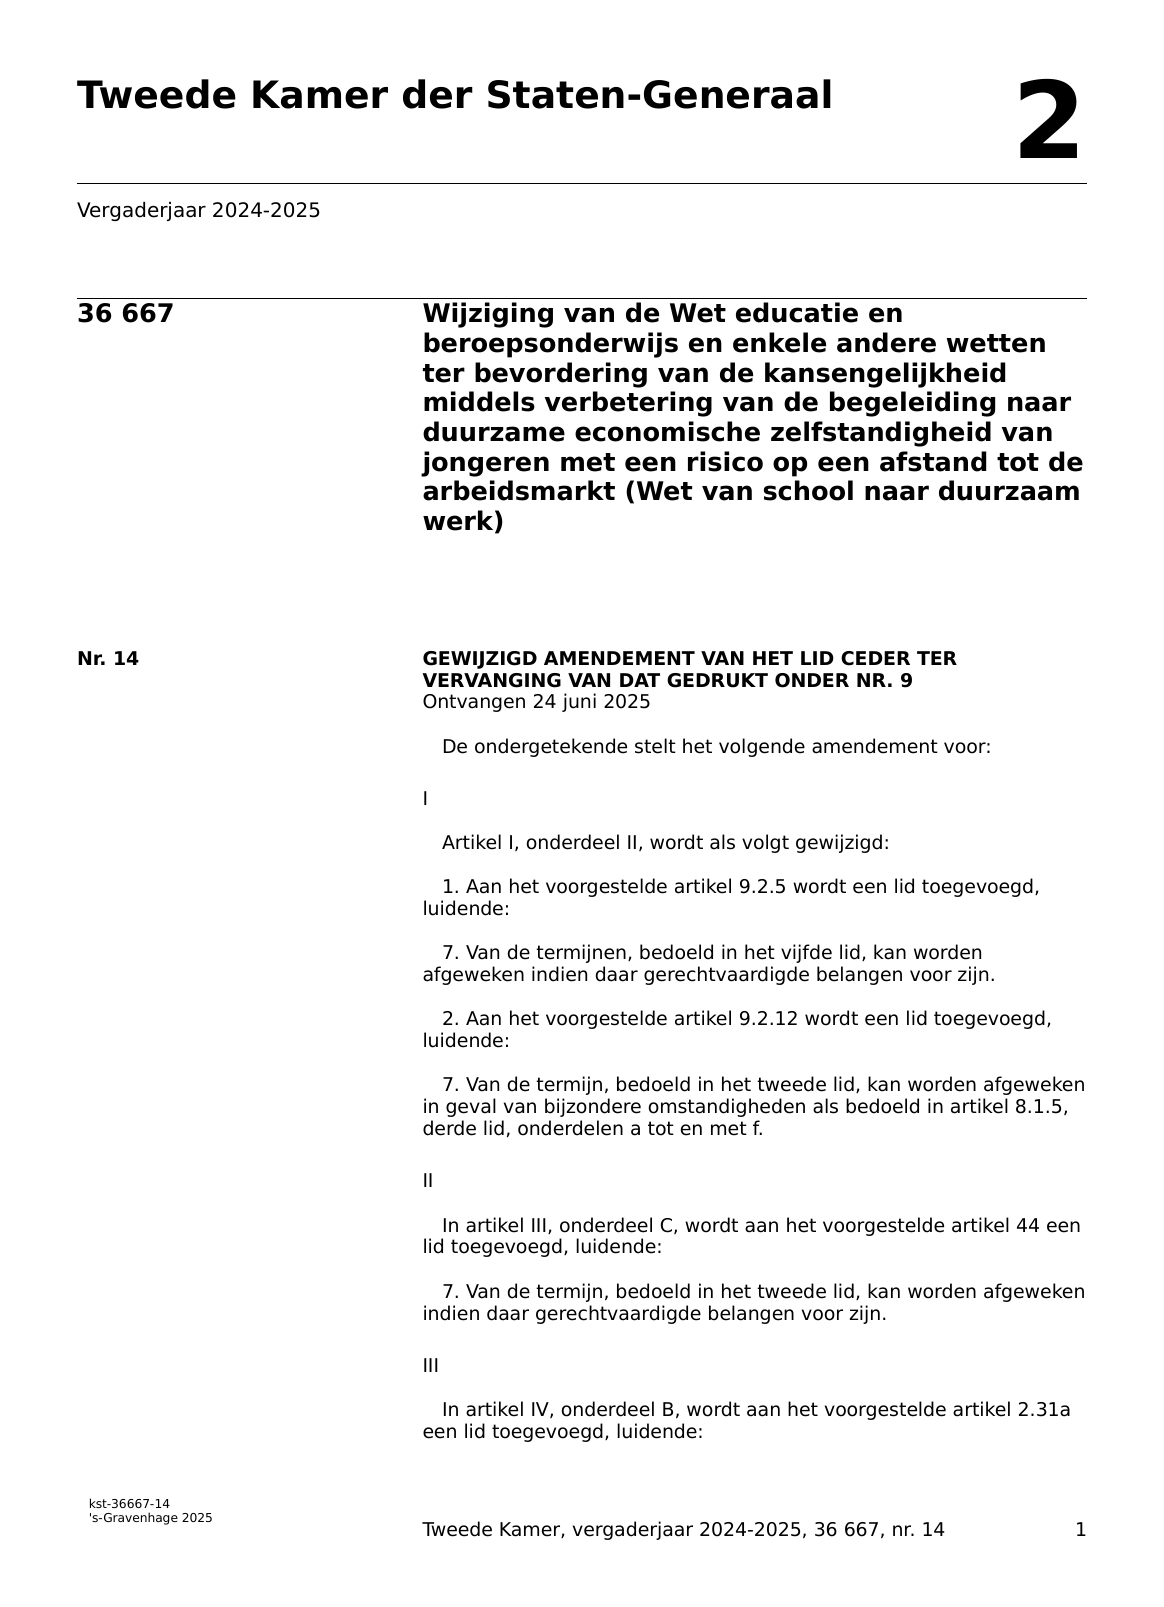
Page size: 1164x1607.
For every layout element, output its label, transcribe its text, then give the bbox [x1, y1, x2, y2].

text 7. Van de termijnen, bedoeld in het vijfde lid, kan worden afgeweken indien daar gerechtvaardigde belangen voor zijn. [422, 942, 1087, 986]
subtitle II [422, 1170, 1087, 1192]
table_header 2 [886, 59, 1087, 183]
text De ondergetekende stelt het volgende amendement voor: [422, 736, 1087, 758]
text 7. Van de termijn, bedoeld in het tweede lid, kan worden afgeweken indien daar gerechtvaardigde belangen voor zijn. [422, 1281, 1087, 1324]
table_cell Vergaderjaar 2024-2025 [77, 184, 1087, 298]
text In artikel III, onderdeel C, wordt aan het voorgestelde artikel 44 een lid toegevoegd, luidende: [422, 1214, 1087, 1258]
text In artikel IV, onderdeel B, wordt aan het voorgestelde artikel 2.31a een lid toegevoegd, luidende: [422, 1399, 1087, 1443]
text Artikel I, onderdeel II, wordt als volgt gewijzigd: [422, 832, 1087, 854]
text 1. Aan het voorgestelde artikel 9.2.5 wordt een lid toegevoegd, luidende: [422, 876, 1087, 920]
subtitle 36 667 Wijziging van de Wet educatie en beroepsonderwijs en enkele andere wetten ter bevordering van de kansengelijkheid middels verbetering van de begeleiding naar duurzame economische zelfstandigheid van jongeren met een risico op een afstand tot de arbeidsmarkt (Wet van school naar duurzaam werk) [77, 299, 1087, 536]
subtitle Nr. 14 GEWIJZIGD AMENDEMENT VAN HET LID CEDER TER VERVANGING VAN DAT GEDRUKT ONDER NR. 9 [77, 647, 1087, 691]
text kst-36667-14 [88, 1497, 323, 1511]
table_header Tweede Kamer der Staten-Generaal [77, 59, 886, 183]
subtitle III [422, 1354, 1087, 1377]
text 7. Van de termijn, bedoeld in het tweede lid, kan worden afgeweken in geval van bijzondere omstandigheden als bedoeld in artikel 8.1.5, derde lid, onderdelen a tot en met f. [422, 1074, 1087, 1140]
subtitle I [422, 788, 1087, 809]
text 's-Gravenhage 2025 [88, 1511, 323, 1525]
text Ontvangen 24 juni 2025 [422, 691, 1087, 713]
text 2. Aan het voorgestelde artikel 9.2.12 wordt een lid toegevoegd, luidende: [422, 1008, 1087, 1052]
